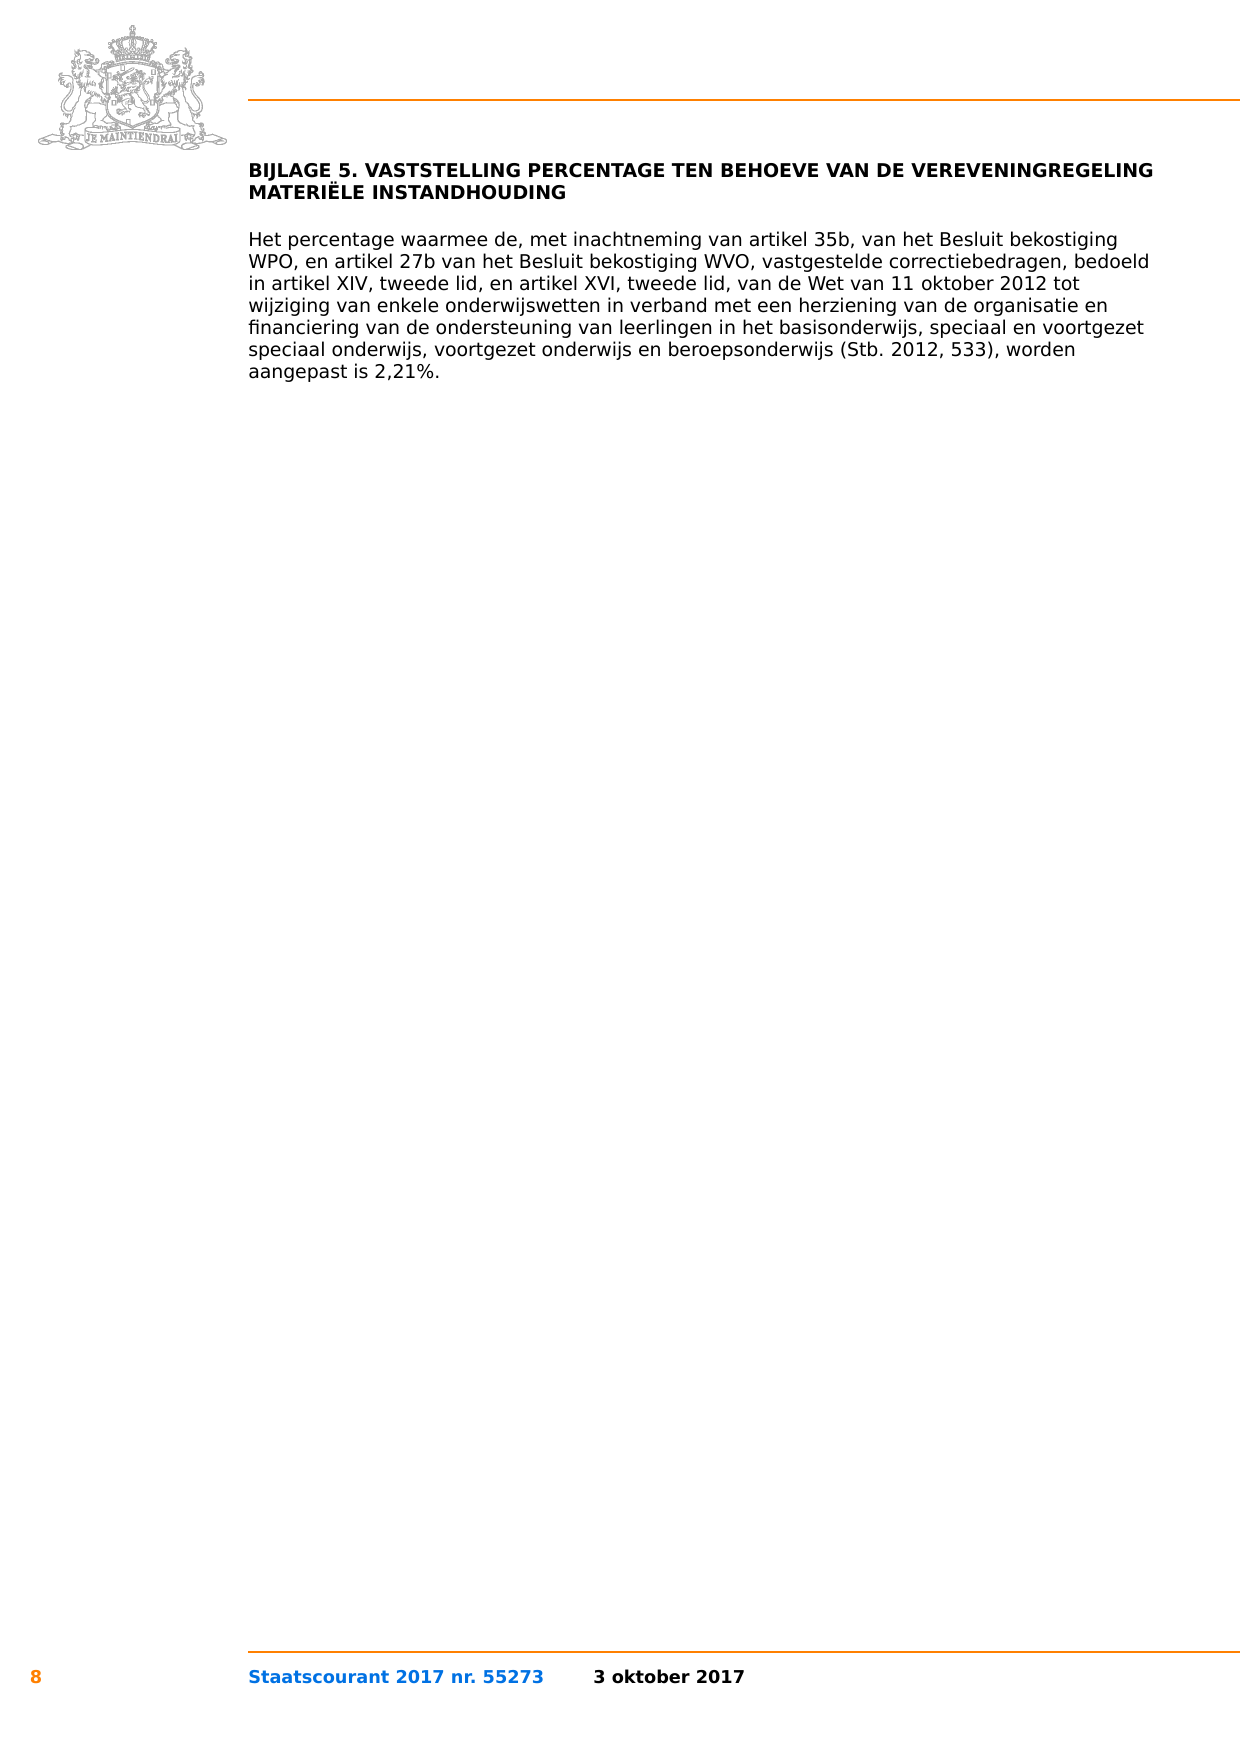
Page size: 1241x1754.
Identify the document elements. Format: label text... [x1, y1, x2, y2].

text Het percentage waarmee de, met inachtneming van artikel 35b, van het Besluit bekostiging WPO, en artikel 27b van het Besluit bekostiging WVO, vastgestelde correctiebedragen, bedoeld in artikel XIV, tweede lid, en artikel XVI, tweede lid, van de Wet van 11 oktober 2012 tot wijziging van enkele onderwijswetten in verband met een herziening van de organisatie en financiering van de ondersteuning van leerlingen in het basisonderwijs, speciaal en voortgezet speciaal onderwijs, voortgezet onderwijs en beroepsonderwijs (Stb. 2012, 533), worden aangepast is 2,21%. [248, 229, 1163, 383]
picture [38, 25, 227, 150]
subtitle BIJLAGE 5. VASTSTELLING PERCENTAGE TEN BEHOEVE VAN DE VEREVENINGREGELING MATERIËLE INSTANDHOUDING [248, 160, 1163, 204]
